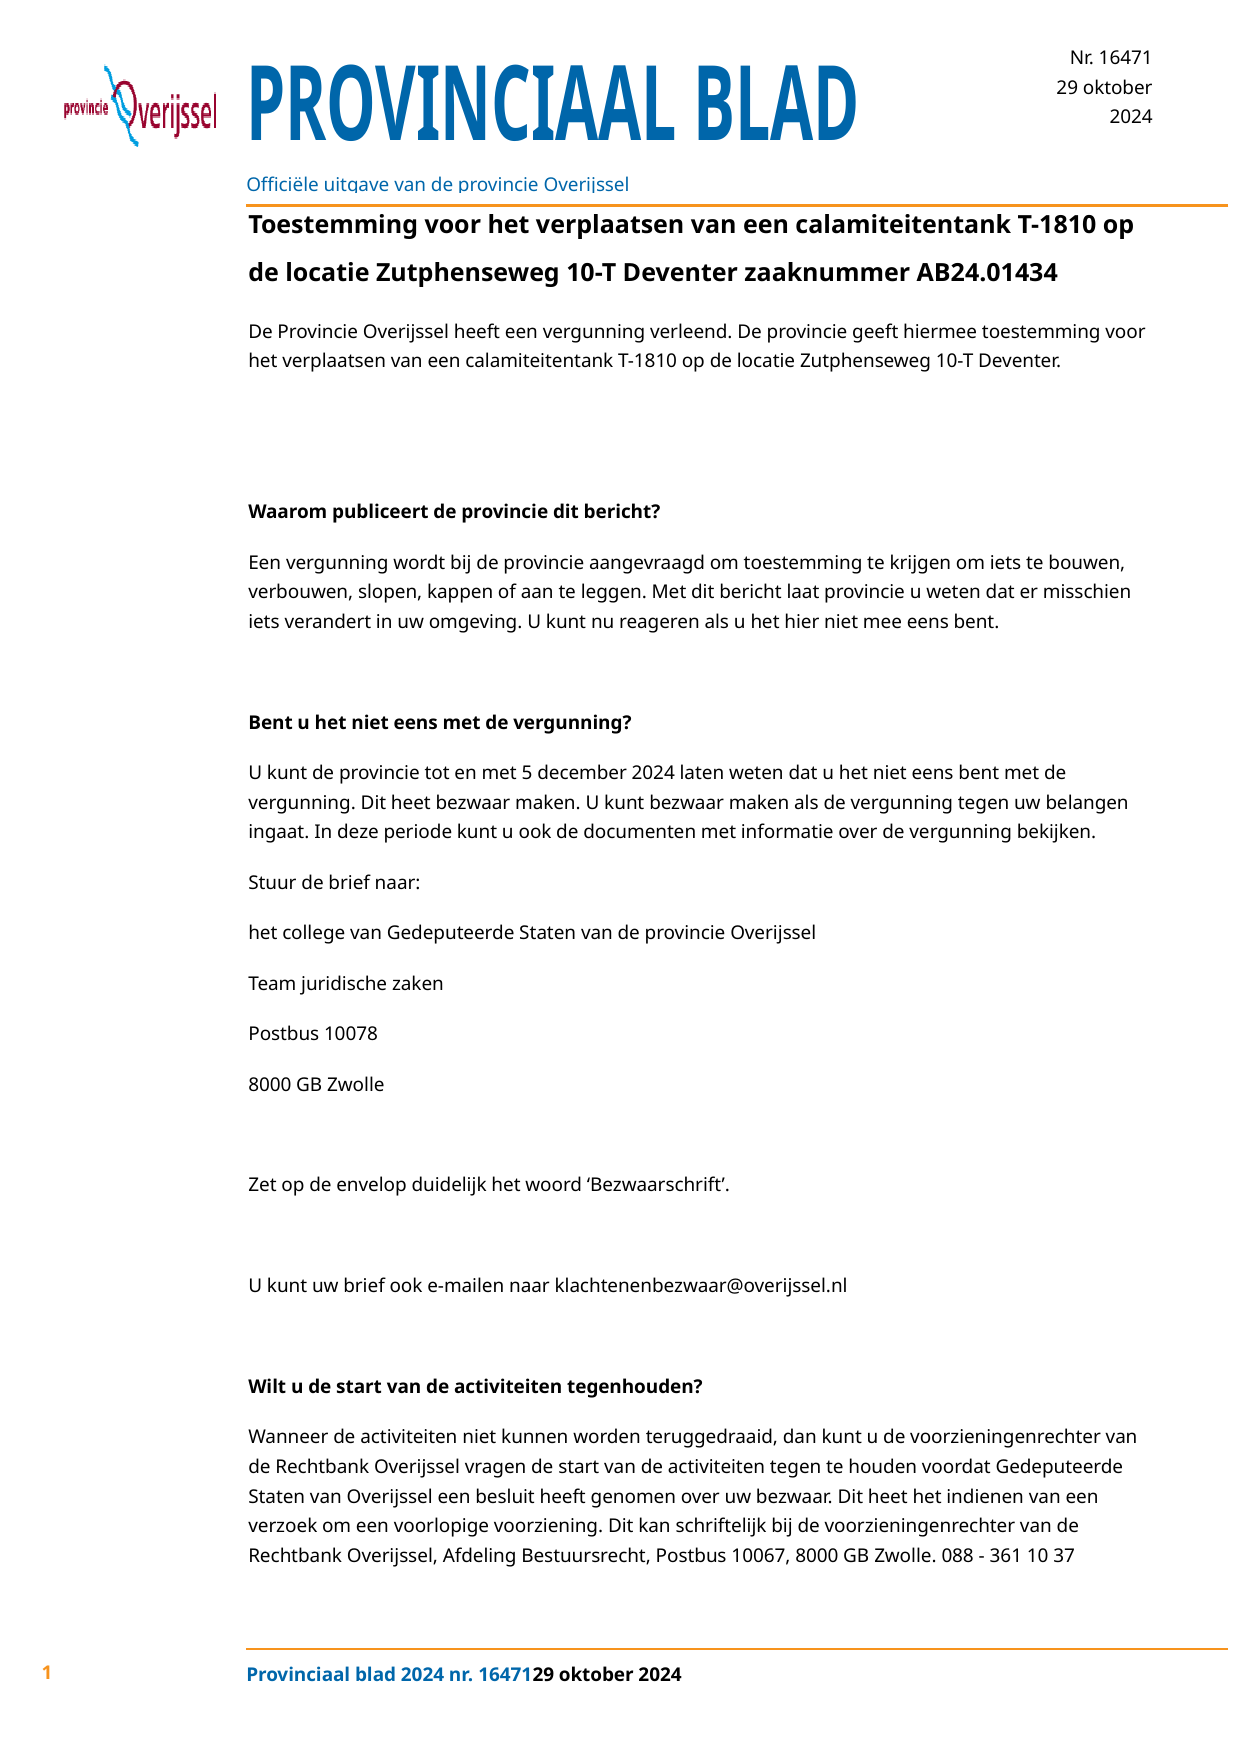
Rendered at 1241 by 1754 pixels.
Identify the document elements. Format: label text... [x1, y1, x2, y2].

text Wilt u de start van de activiteiten tegenhouden? [248, 1373, 1152, 1399]
text Team juridische zaken [248, 970, 1152, 996]
text De Provincie Overijssel heeft een vergunning verleend. De provincie geeft hiermee toestemming voor het verplaatsen van een calamiteitentank T-1810 op de locatie Zutphenseweg 10-T Deventer. [248, 318, 1152, 373]
text Toestemming voor het verplaatsen van een calamiteitentank T-1810 op de locatie Zutphenseweg 10-T Deventer zaaknummer AB24.01434 [248, 207, 1152, 288]
text Stuur de brief naar: [248, 869, 1152, 895]
text Bent u het niet eens met de vergunning? [248, 709, 1152, 735]
text Wanneer de activiteiten niet kunnen worden teruggedraaid, dan kunt u de voorzieningenrechter van de Rechtbank Overijssel vragen de start van de activiteiten tegen te houden voordat Gedeputeerde Staten van Overijssel een besluit heeft genomen over uw bezwaar. Dit heet het indienen van een verzoek om een voorlopige voorziening. Dit kan schriftelijk bij de voorzieningenrechter van de Rechtbank Overijssel, Afdeling Bestuursrecht, Postbus 10067, 8000 GB Zwolle. 088 - 361 10 37 [248, 1424, 1152, 1568]
text Zet op de envelop duidelijk het woord ‘Bezwaarschrift’. [248, 1172, 1152, 1197]
text Een vergunning wordt bij de provincie aangevraagd om toestemming te krijgen om iets te bouwen, verbouwen, slopen, kappen of aan te leggen. Met dit bericht laat provincie u weten dat er misschien iets verandert in uw omgeving. U kunt nu reageren als u het hier niet mee eens bent. [248, 549, 1152, 634]
text Waarom publiceert de provincie dit bericht? [248, 499, 1152, 524]
text 8000 GB Zwolle [248, 1071, 1152, 1097]
text Postbus 10078 [248, 1020, 1152, 1046]
text het college van Gedeputeerde Staten van de provincie Overijssel [248, 919, 1152, 945]
text U kunt de provincie tot en met 5 december 2024 laten weten dat u het niet eens bent met de vergunning. Dit heet bezwaar maken. U kunt bezwaar maken als de vergunning tegen uw belangen ingaat. In deze periode kunt u ook de documenten met informatie over de vergunning bekijken. [248, 759, 1152, 844]
picture [41, 47, 231, 172]
text U kunt uw brief ook e-mailen naar klachtenenbezwaar@overijssel.nl [248, 1272, 1152, 1298]
